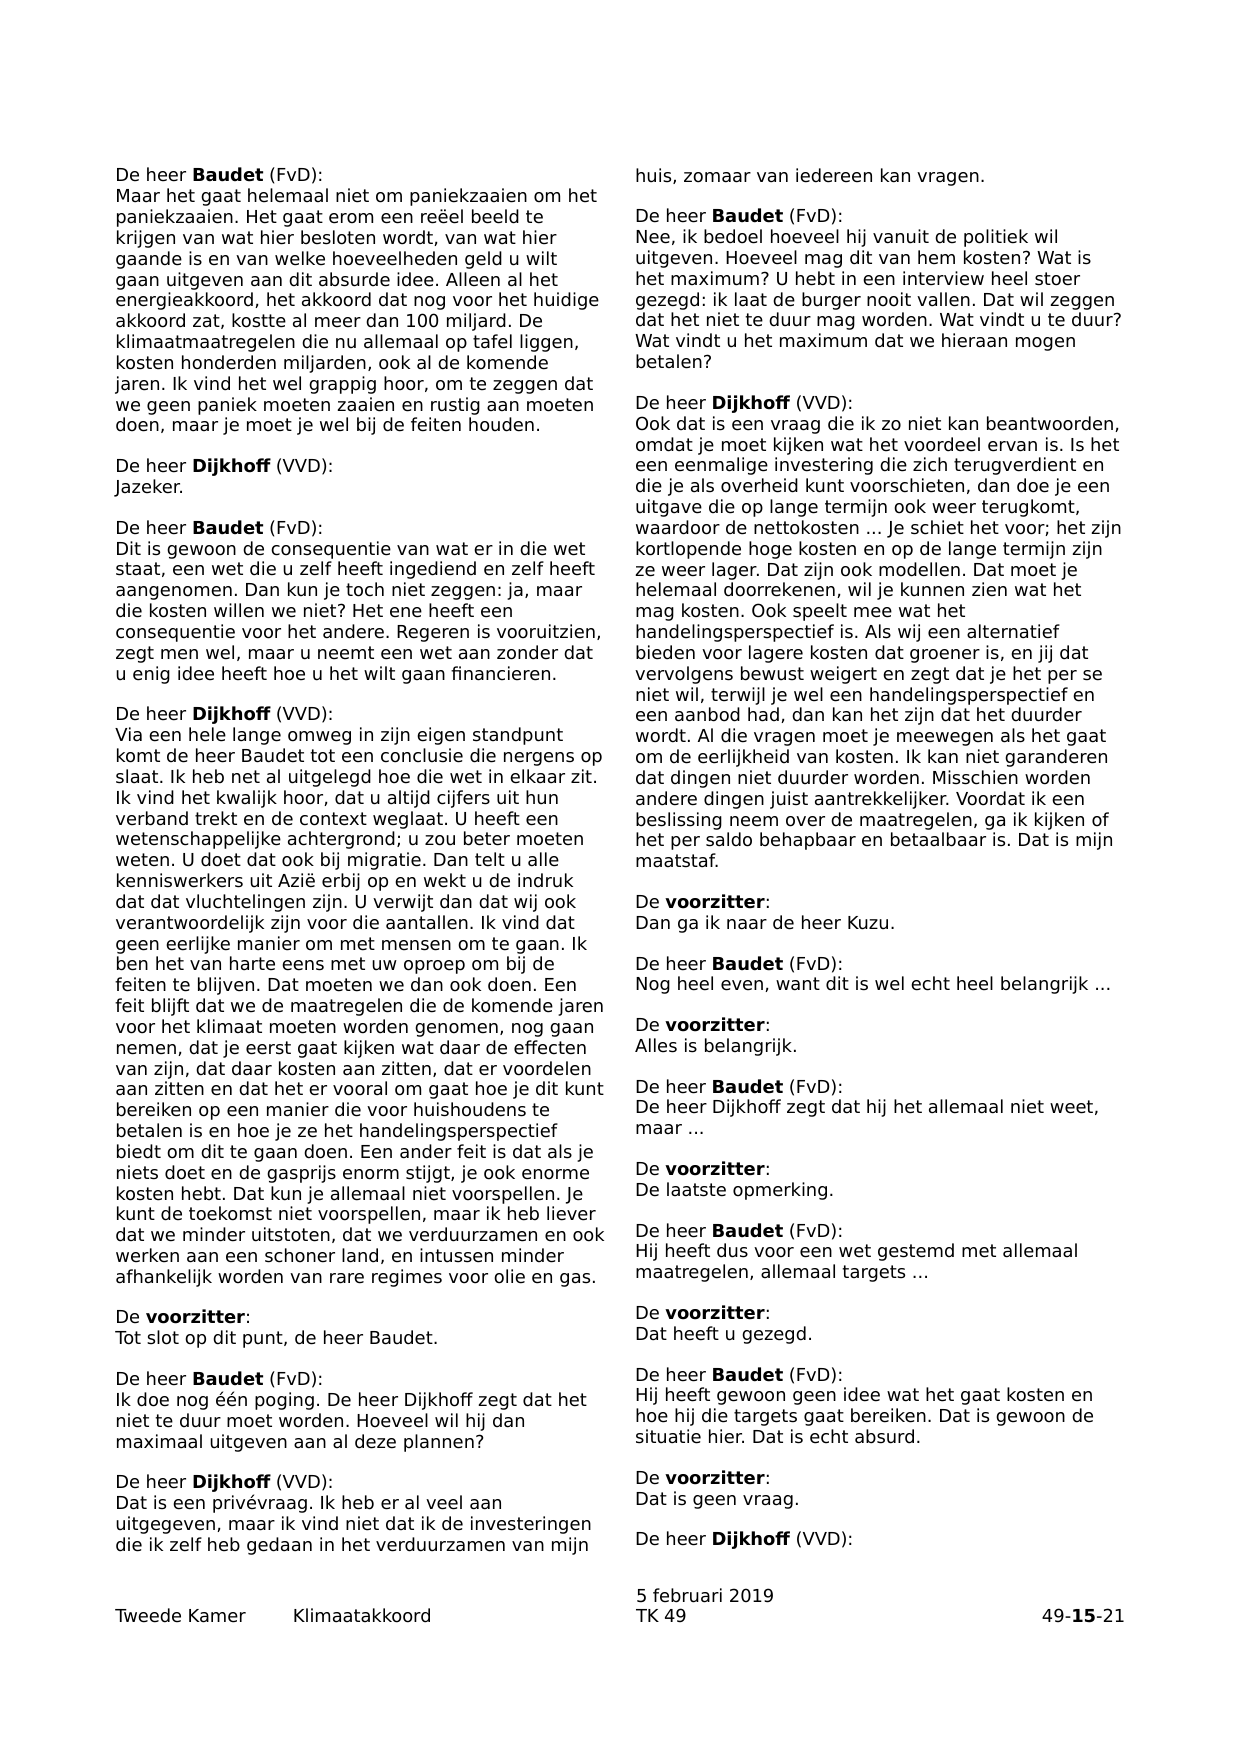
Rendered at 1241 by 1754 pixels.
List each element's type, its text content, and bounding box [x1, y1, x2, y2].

text De heer Dijkhoff zegt dat hij het allemaal niet weet, maar ... [635, 1097, 1125, 1139]
text Via een hele lange omweg in zijn eigen standpunt komt de heer Baudet tot een conclusie die nergens op slaat. Ik heb net al uitgelegd hoe die wet in elkaar zit. Ik vind het kwalijk hoor, dat u altijd cijfers uit hun verband trekt en de context weglaat. U heeft een wetenschappelijke achtergrond; u zou beter moeten weten. U doet dat ook bij migratie. Dan telt u alle kenniswerkers uit Azië erbij op en wekt u de indruk dat dat vluchtelingen zijn. U verwijt dan dat wij ook verantwoordelijk zijn voor die aantallen. Ik vind dat geen eerlijke manier om met mensen om te gaan. Ik ben het van harte eens met uw oproep om bij de feiten te blijven. Dat moeten we dan ook doen. Een feit blijft dat we de maatregelen die de komende jaren voor het klimaat moeten worden genomen, nog gaan nemen, dat je eerst gaat kijken wat daar de effecten van zijn, dat daar kosten aan zitten, dat er voordelen aan zitten en dat het er vooral om gaat hoe je dit kunt bereiken op een manier die voor huishoudens te betalen is en hoe je ze het handelingsperspectief biedt om dit te gaan doen. Een ander feit is dat als je niets doet en de gasprijs enorm stijgt, je ook enorme kosten hebt. Dat kun je allemaal niet voorspellen. Je kunt de toekomst niet voorspellen, maar ik heb liever dat we minder uitstoten, dat we verduurzamen en ook werken aan een schoner land, en intussen minder afhankelijk worden van rare regimes voor olie en gas. [115, 725, 605, 1287]
text Dat is een privévraag. Ik heb er al veel aan uitgegeven, maar ik vind niet dat ik de investeringen die ik zelf heb gedaan in het verduurzamen van mijn [115, 1493, 605, 1555]
text Jazeker. [115, 477, 605, 498]
text De heer Dijkhoff (VVD): [635, 393, 1125, 413]
text Ook dat is een vraag die ik zo niet kan beantwoorden, omdat je moet kijken wat het voordeel ervan is. Is het een eenmalige investering die zich terugverdient en die je als overheid kunt voorschieten, dan doe je een uitgave die op lange termijn ook weer terugkomt, waardoor de nettokosten ... Je schiet het voor; het zijn kortlopende hoge kosten en op de lange termijn zijn ze weer lager. Dat zijn ook modellen. Dat moet je helemaal doorrekenen, wil je kunnen zien wat het mag kosten. Ook speelt mee wat het handelingsperspectief is. Als wij een alternatief bieden voor lagere kosten dat groener is, en jij dat vervolgens bewust weigert en zegt dat je het per se niet wil, terwijl je wel een handelingsperspectief en een aanbod had, dan kan het zijn dat het duurder wordt. Al die vragen moet je meewegen als het gaat om de eerlijkheid van kosten. Ik kan niet garanderen dat dingen niet duurder worden. Misschien worden andere dingen juist aantrekkelijker. Voordat ik een beslissing neem over de maatregelen, ga ik kijken of het per saldo behapbaar en betaalbaar is. Dat is mijn maatstaf. [635, 413, 1125, 872]
text De voorzitter: [635, 892, 1125, 912]
text De voorzitter: [635, 1468, 1125, 1488]
text De heer Baudet (FvD): [115, 1369, 605, 1390]
text De voorzitter: [115, 1307, 605, 1328]
text Dat is geen vraag. [635, 1488, 1125, 1509]
text De heer Dijkhoff (VVD): [115, 1472, 605, 1493]
text Dit is gewoon de consequentie van wat er in die wet staat, een wet die u zelf heeft ingediend en zelf heeft aangenomen. Dan kun je toch niet zeggen: ja, maar die kosten willen we niet? Het ene heeft een consequentie voor het andere. Regeren is vooruitzien, zegt men wel, maar u neemt een wet aan zonder dat u enig idee heeft hoe u het wilt gaan financieren. [115, 538, 605, 684]
text De voorzitter: [635, 1159, 1125, 1179]
text De heer Dijkhoff (VVD): [635, 1529, 1125, 1550]
text Dat heeft u gezegd. [635, 1323, 1125, 1344]
text Nee, ik bedoel hoeveel hij vanuit de politiek wil uitgeven. Hoeveel mag dit van hem kosten? Wat is het maximum? U hebt in een interview heel stoer gezegd: ik laat de burger nooit vallen. Dat wil zeggen dat het niet te duur mag worden. Wat vindt u te duur? Wat vindt u het maximum dat we hieraan mogen betalen? [635, 227, 1125, 373]
text Hij heeft dus voor een wet gestemd met allemaal maatregelen, allemaal targets ... [635, 1241, 1125, 1283]
text De heer Baudet (FvD): [115, 165, 605, 186]
text Alles is belangrijk. [635, 1036, 1125, 1056]
text De voorzitter: [635, 1303, 1125, 1323]
text Ik doe nog één poging. De heer Dijkhoff zegt dat het niet te duur moet worden. Hoeveel wil hij dan maximaal uitgeven aan al deze plannen? [115, 1390, 605, 1452]
text De laatste opmerking. [635, 1179, 1125, 1200]
text De voorzitter: [635, 1015, 1125, 1036]
text De heer Dijkhoff (VVD): [115, 456, 605, 477]
text Tot slot op dit punt, de heer Baudet. [115, 1328, 605, 1349]
text Maar het gaat helemaal niet om paniekzaaien om het paniekzaaien. Het gaat erom een reëel beeld te krijgen van wat hier besloten wordt, van wat hier gaande is en van welke hoeveelheden geld u wilt gaan uitgeven aan dit absurde idee. Alleen al het energieakkoord, het akkoord dat nog voor het huidige akkoord zat, kostte al meer dan 100 miljard. De klimaatmaatregelen die nu allemaal op tafel liggen, kosten honderden miljarden, ook al de komende jaren. Ik vind het wel grappig hoor, om te zeggen dat we geen paniek moeten zaaien en rustig aan moeten doen, maar je moet je wel bij de feiten houden. [115, 186, 605, 436]
text huis, zomaar van iedereen kan vragen. [635, 165, 1125, 186]
text De heer Baudet (FvD): [115, 518, 605, 538]
text De heer Baudet (FvD): [635, 206, 1125, 227]
text Dan ga ik naar de heer Kuzu. [635, 912, 1125, 933]
text De heer Dijkhoff (VVD): [115, 704, 605, 725]
text De heer Baudet (FvD): [635, 1364, 1125, 1385]
text De heer Baudet (FvD): [635, 953, 1125, 974]
text De heer Baudet (FvD): [635, 1220, 1125, 1241]
text Hij heeft gewoon geen idee wat het gaat kosten en hoe hij die targets gaat bereiken. Dat is gewoon de situatie hier. Dat is echt absurd. [635, 1385, 1125, 1448]
text De heer Baudet (FvD): [635, 1076, 1125, 1097]
text Nog heel even, want dit is wel echt heel belangrijk ... [635, 974, 1125, 995]
